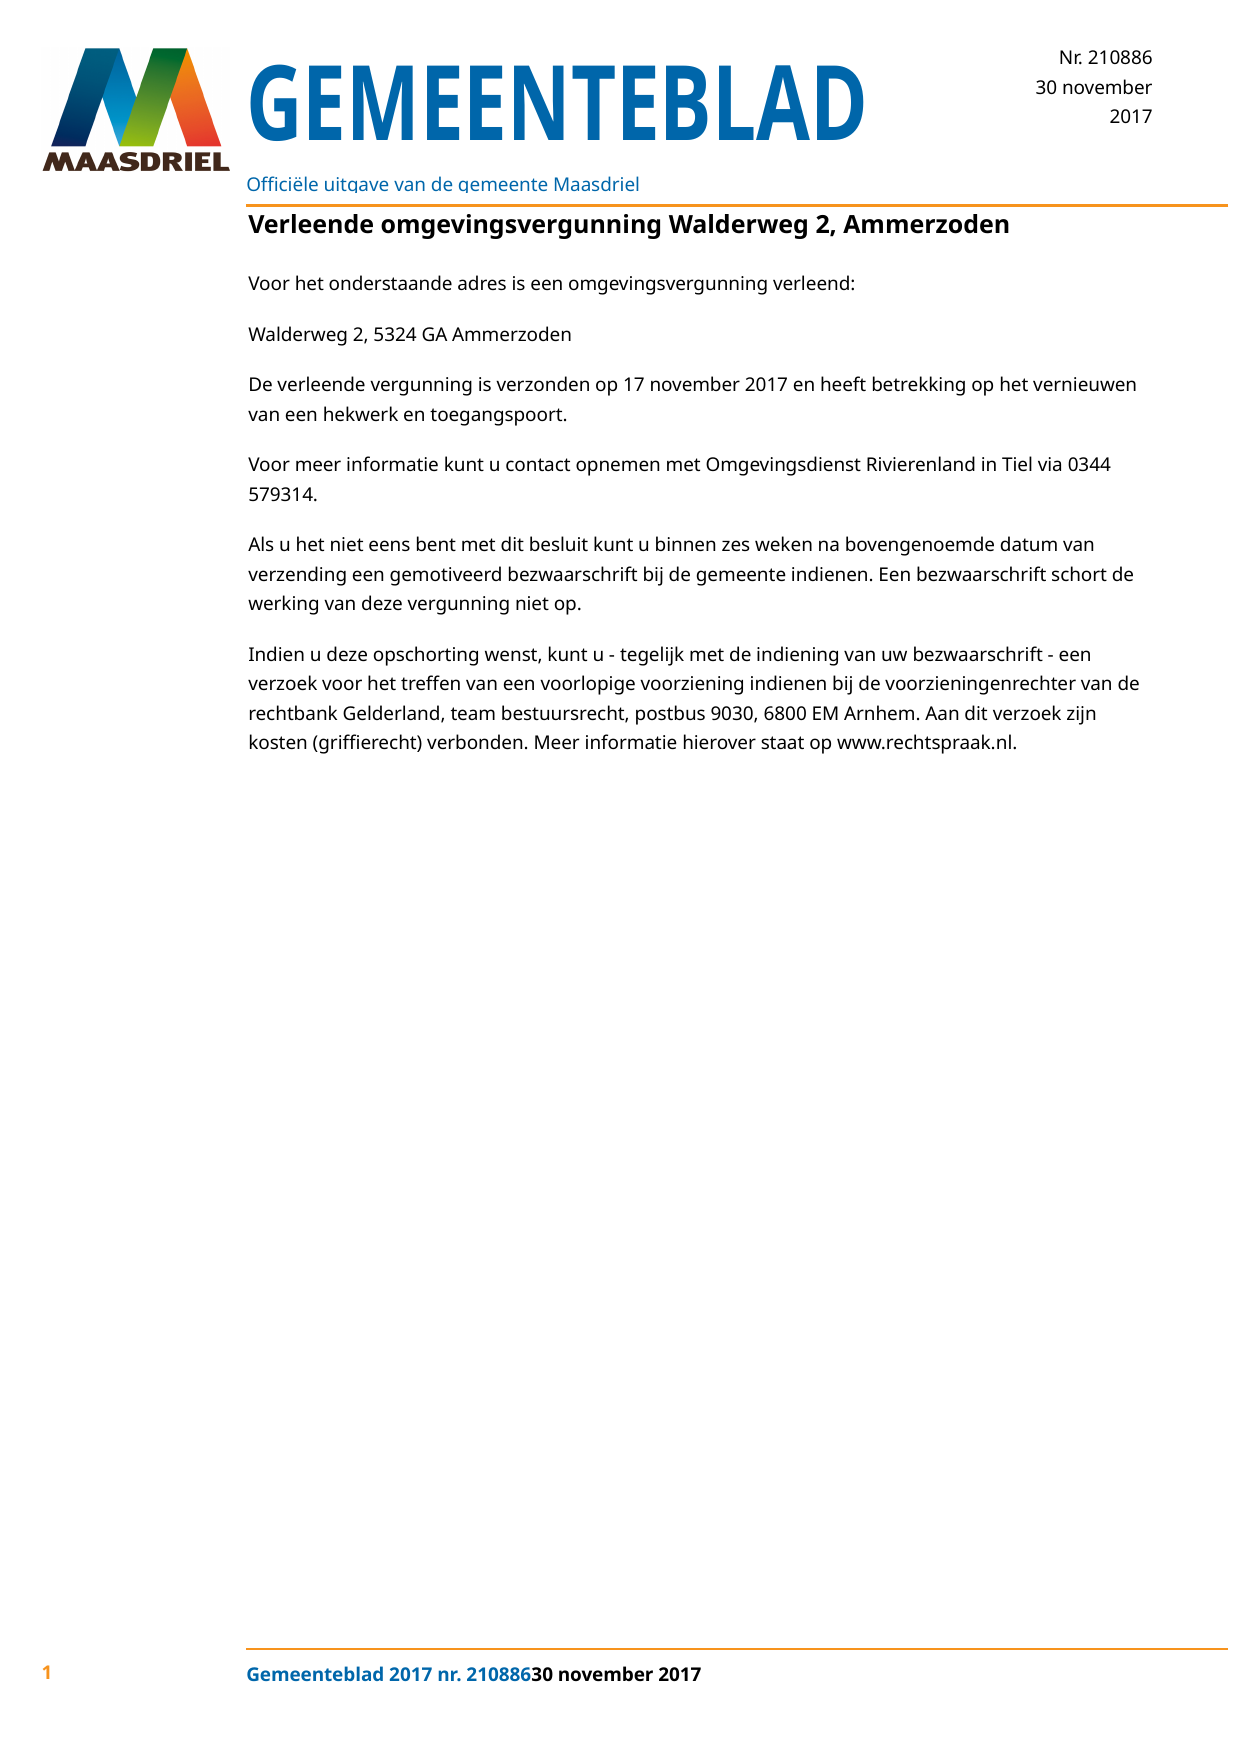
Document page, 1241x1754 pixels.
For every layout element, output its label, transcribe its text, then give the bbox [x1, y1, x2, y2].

text Verleende omgevingsvergunning Walderweg 2, Ammerzoden [248, 207, 1152, 241]
text Indien u deze opschorting wenst, kunt u - tegelijk met de indiening van uw bezwaarschrift - een verzoek voor het treffen van een voorlopige voorziening indienen bij de voorzieningenrechter van de rechtbank Gelderland, team bestuursrecht, postbus 9030, 6800 EM Arnhem. Aan dit verzoek zijn kosten (griffierecht) verbonden. Meer informatie hierover staat op www.rechtspraak.nl. [248, 641, 1152, 755]
text Walderweg 2, 5324 GA Ammerzoden [248, 321, 1152, 346]
text Voor het onderstaande adres is een omgevingsvergunning verleend: [248, 270, 1152, 296]
text De verleende vergunning is verzonden op 17 november 2017 en heeft betrekking op het vernieuwen van een hekwerk en toegangspoort. [248, 371, 1152, 426]
picture [41, 47, 231, 172]
text Voor meer informatie kunt u contact opnemen met Omgevingsdienst Rivierenland in Tiel via 0344 579314. [248, 451, 1152, 506]
text Als u het niet eens bent met dit besluit kunt u binnen zes weken na bovengenoemde datum van verzending een gemotiveerd bezwaarschrift bij de gemeente indienen. Een bezwaarschrift schort de werking van deze vergunning niet op. [248, 531, 1152, 616]
